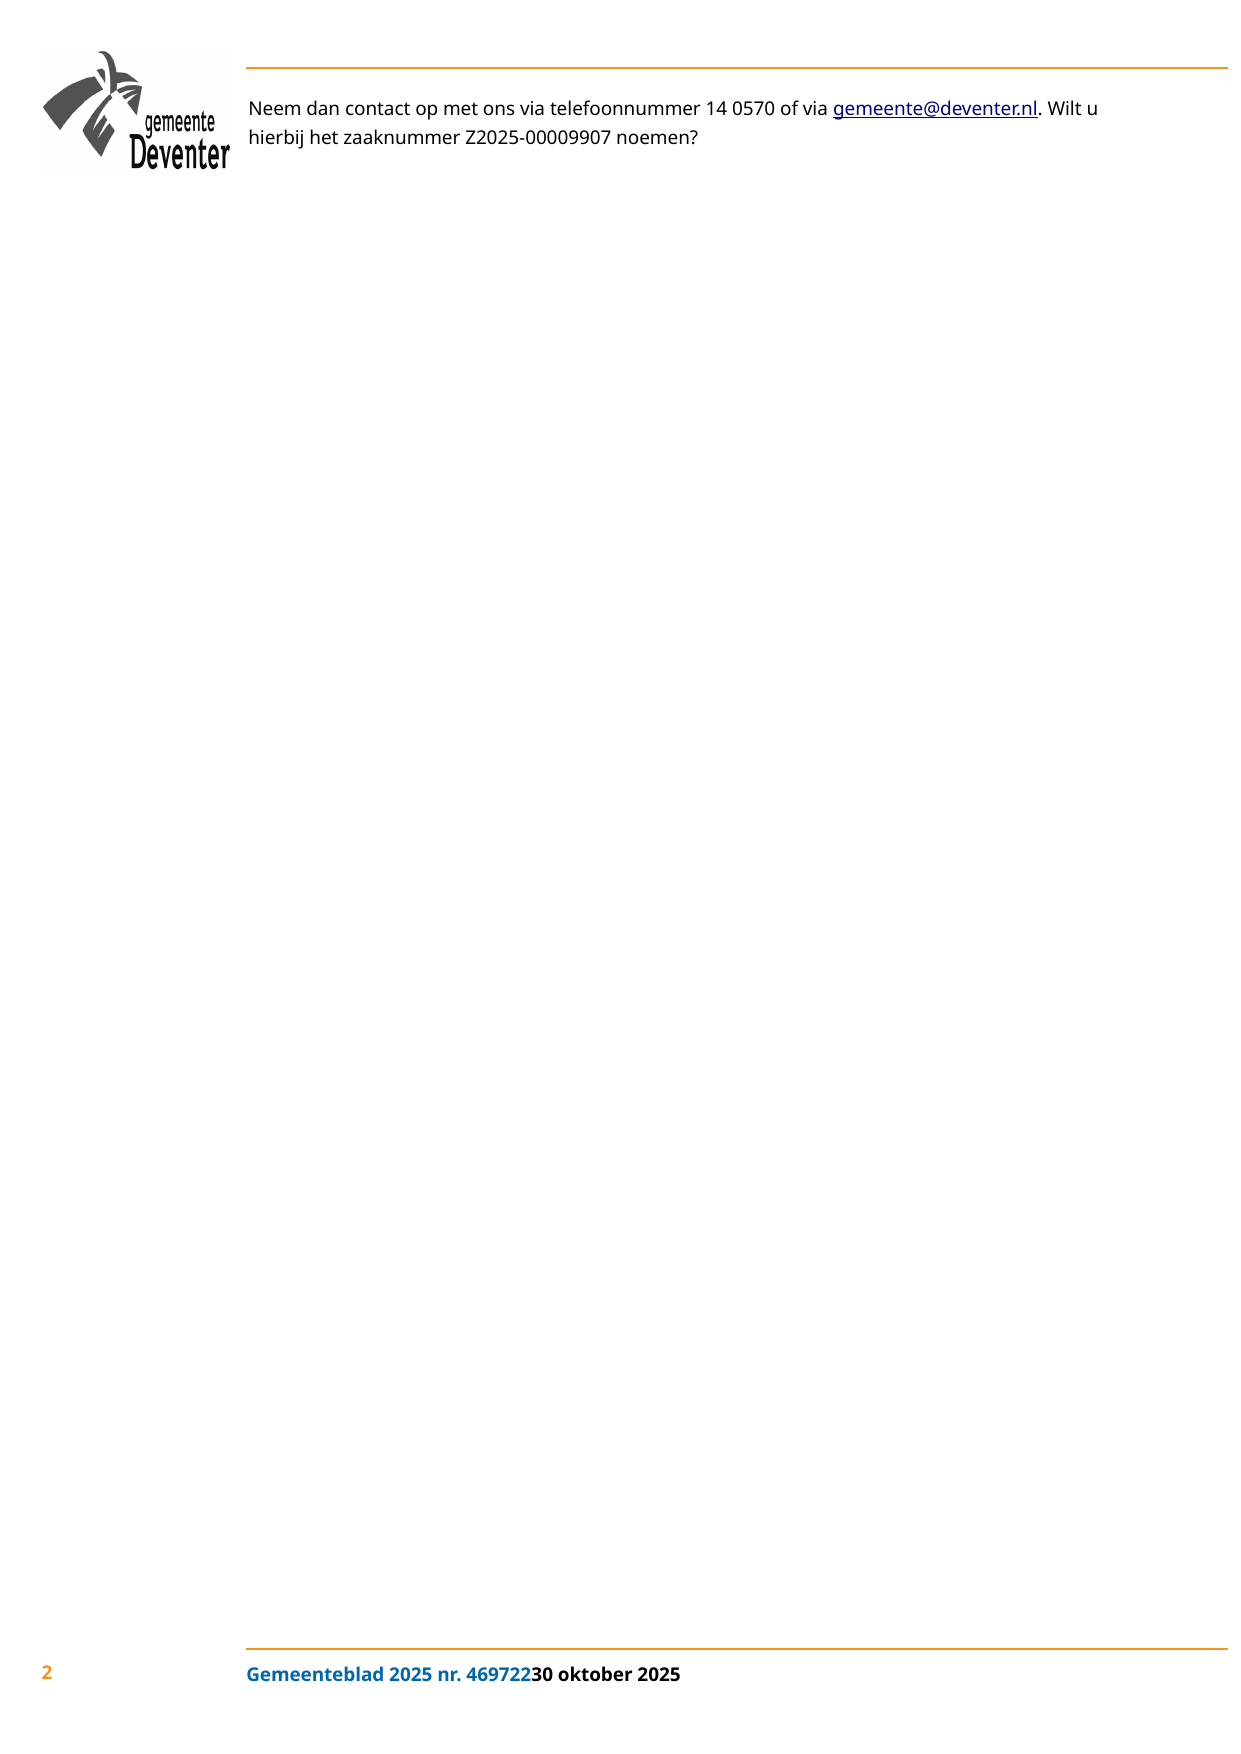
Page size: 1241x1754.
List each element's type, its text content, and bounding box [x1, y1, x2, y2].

text Neem dan contact op met ons via telefoonnummer 14 0570 of via gemeente@deventer.nl. Wilt u hierbij het zaaknummer Z2025-00009907 noemen? [248, 95, 1152, 150]
picture [41, 47, 231, 172]
